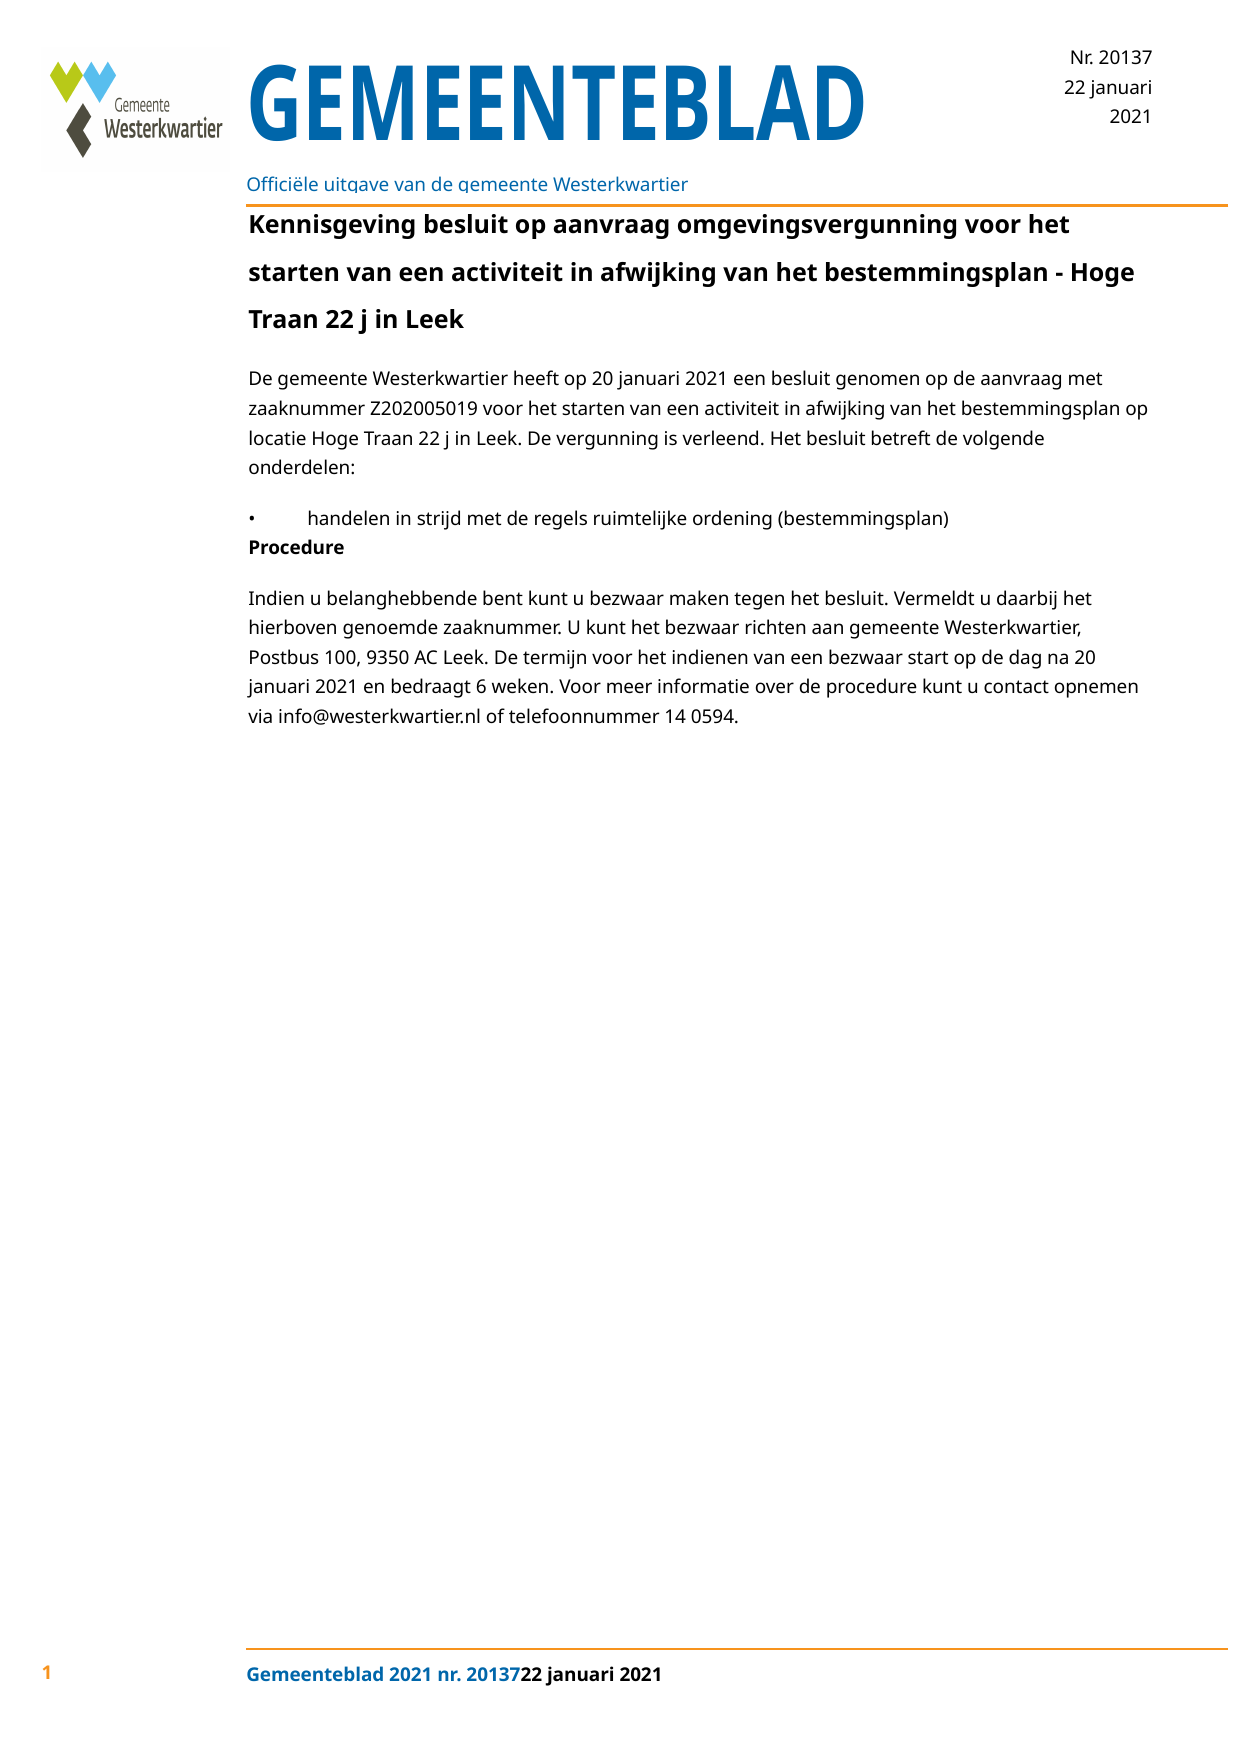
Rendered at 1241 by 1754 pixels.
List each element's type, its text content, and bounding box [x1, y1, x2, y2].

list handelen in strijd met de regels ruimtelijke ordening (bestemmingsplan) [248, 505, 1152, 530]
picture [41, 47, 231, 172]
text Kennisgeving besluit op aanvraag omgevingsvergunning voor het starten van een activiteit in afwijking van het bestemmingsplan - Hoge Traan 22 j in Leek [248, 207, 1152, 336]
text De gemeente Westerkwartier heeft op 20 januari 2021 een besluit genomen op de aanvraag met zaaknummer Z202005019 voor het starten van een activiteit in afwijking van het bestemmingsplan op locatie Hoge Traan 22 j in Leek. De vergunning is verleend. Het besluit betreft de volgende onderdelen: [248, 366, 1152, 480]
text Procedure [248, 534, 1152, 560]
text Indien u belanghebbende bent kunt u bezwaar maken tegen het besluit. Vermeldt u daarbij het hierboven genoemde zaaknummer. U kunt het bezwaar richten aan gemeente Westerkwartier, Postbus 100, 9350 AC Leek. De termijn voor het indienen van een bezwaar start op de dag na 20 januari 2021 en bedraagt 6 weken. Voor meer informatie over de procedure kunt u contact opnemen via info@westerkwartier.nl of telefoonnummer 14 0594. [248, 585, 1152, 729]
